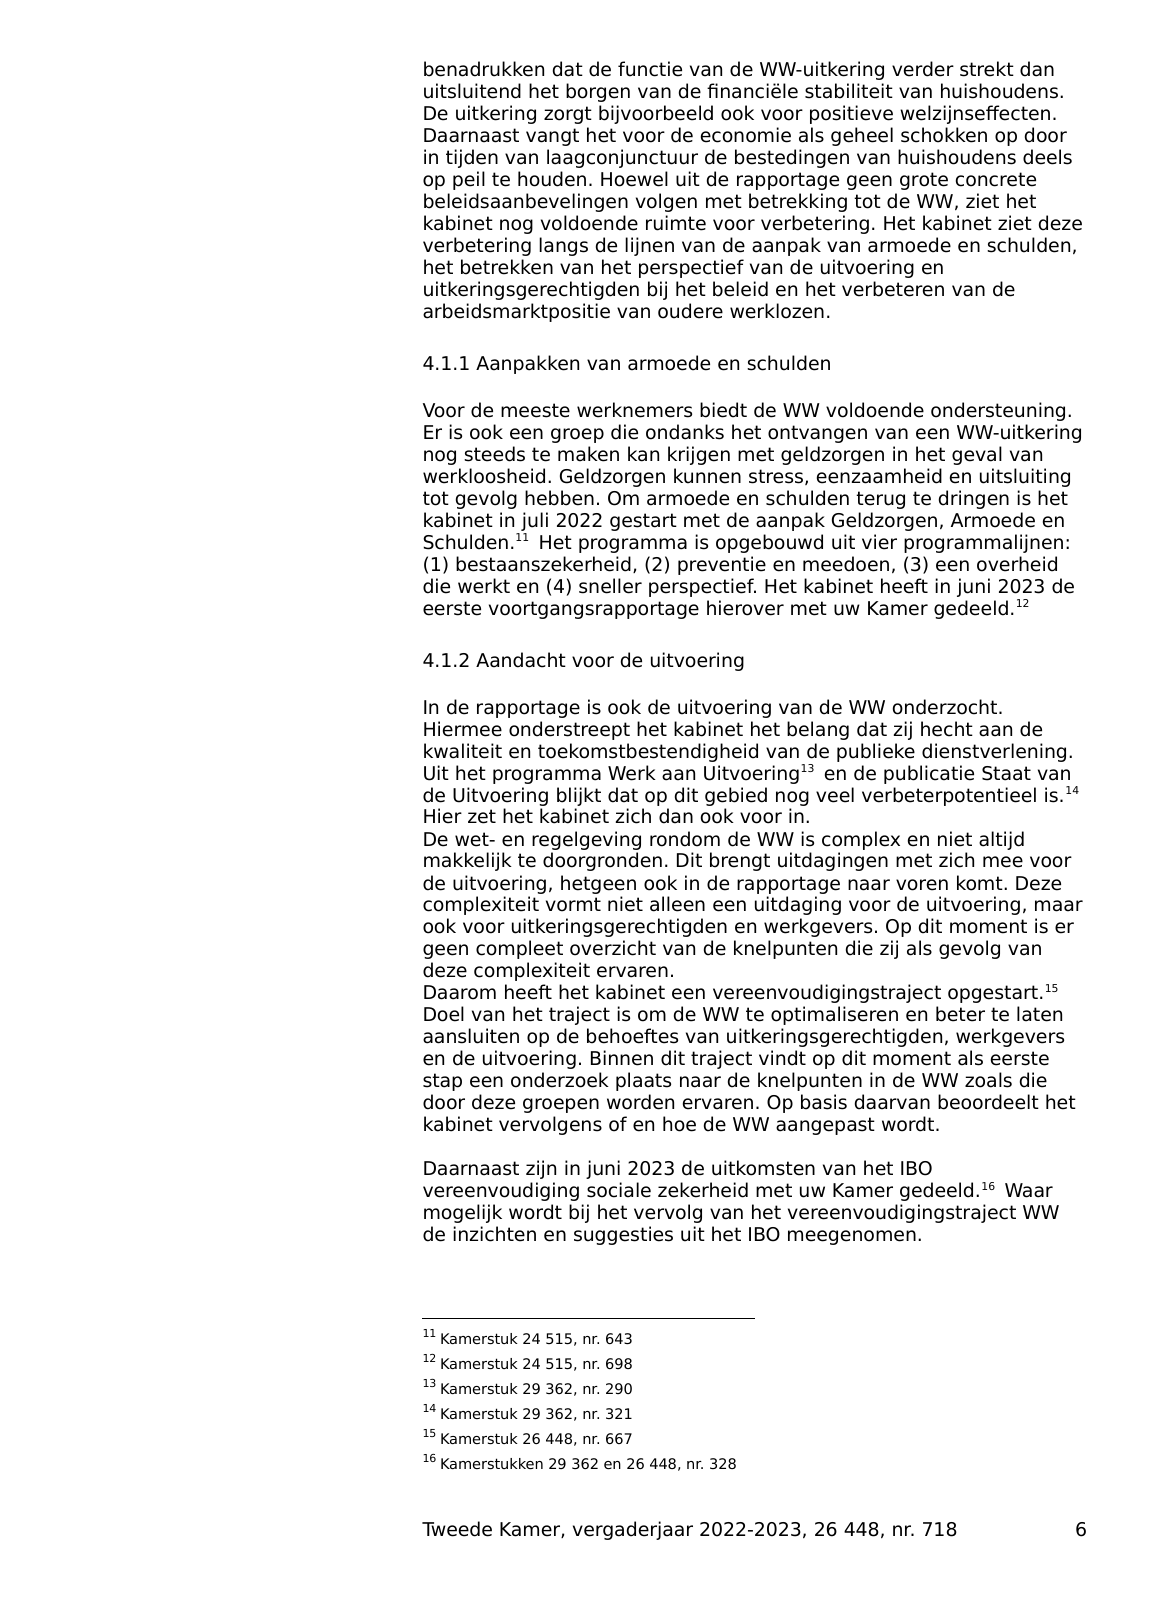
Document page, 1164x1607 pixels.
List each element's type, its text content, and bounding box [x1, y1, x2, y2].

text Voor de meeste werknemers biedt de WW voldoende ondersteuning. Er is ook een groep die ondanks het ontvangen van een WW-uitkering nog steeds te maken kan krijgen met geldzorgen in het geval van werkloosheid. Geldzorgen kunnen stress, eenzaamheid en uitsluiting tot gevolg hebben. Om armoede en schulden terug te dringen is het kabinet in juli 2022 gestart met de aanpak Geldzorgen, Armoede en Schulden. Het programma is opgebouwd uit vier programmalijnen: (1) bestaanszekerheid, (2) preventie en meedoen, (3) een overheid die werkt en (4) sneller perspectief. Het kabinet heeft in juni 2023 de eerste voortgangsrapportage hierover met uw Kamer gedeeld. [422, 400, 1087, 619]
text benadrukken dat de functie van de WW-uitkering verder strekt dan uitsluitend het borgen van de financiële stabiliteit van huishoudens. De uitkering zorgt bijvoorbeeld ook voor positieve welzijnseffecten. Daarnaast vangt het voor de economie als geheel schokken op door in tijden van laagconjunctuur de bestedingen van huishoudens deels op peil te houden. Hoewel uit de rapportage geen grote concrete beleidsaanbevelingen volgen met betrekking tot de WW, ziet het kabinet nog voldoende ruimte voor verbetering. Het kabinet ziet deze verbetering langs de lijnen van de aanpak van armoede en schulden, het betrekken van het perspectief van de uitvoering en uitkeringsgerechtigden bij het beleid en het verbeteren van de arbeidsmarktpositie van oudere werklozen. [422, 59, 1087, 323]
text Kamerstuk 29 362, nr. 290 [422, 1377, 1087, 1399]
text Kamerstukken 29 362 en 26 448, nr. 328 [422, 1452, 1087, 1474]
text Kamerstuk 24 515, nr. 698 [422, 1352, 1087, 1374]
text Daarnaast zijn in juni 2023 de uitkomsten van het IBO vereenvoudiging sociale zekerheid met uw Kamer gedeeld. Waar mogelijk wordt bij het vervolg van het vereenvoudigingstraject WW de inzichten en suggesties uit het IBO meegenomen. [422, 1158, 1087, 1246]
text In de rapportage is ook de uitvoering van de WW onderzocht. Hiermee onderstreept het kabinet het belang dat zij hecht aan de kwaliteit en toekomstbestendigheid van de publieke dienstverlening. Uit het programma Werk aan Uitvoering en de publicatie Staat van de Uitvoering blijkt dat op dit gebied nog veel verbeterpotentieel is. Hier zet het kabinet zich dan ook voor in. [422, 697, 1087, 828]
text Kamerstuk 24 515, nr. 643 [422, 1327, 1087, 1349]
text De wet- en regelgeving rondom de WW is complex en niet altijd makkelijk te doorgronden. Dit brengt uitdagingen met zich mee voor de uitvoering, hetgeen ook in de rapportage naar voren komt. Deze complexiteit vormt niet alleen een uitdaging voor de uitvoering, maar ook voor uitkeringsgerechtigden en werkgevers. Op dit moment is er geen compleet overzicht van de knelpunten die zij als gevolg van deze complexiteit ervaren. [422, 828, 1087, 982]
subtitle 4.1.2 Aandacht voor de uitvoering [422, 649, 1087, 672]
text Kamerstuk 29 362, nr. 321 [422, 1402, 1087, 1424]
text Daarom heeft het kabinet een vereenvoudigingstraject opgestart. Doel van het traject is om de WW te optimaliseren en beter te laten aansluiten op de behoeftes van uitkeringsgerechtigden, werkgevers en de uitvoering. Binnen dit traject vindt op dit moment als eerste stap een onderzoek plaats naar de knelpunten in de WW zoals die door deze groepen worden ervaren. Op basis daarvan beoordeelt het kabinet vervolgens of en hoe de WW aangepast wordt. [422, 982, 1087, 1136]
subtitle 4.1.1 Aanpakken van armoede en schulden [422, 353, 1087, 375]
text Kamerstuk 26 448, nr. 667 [422, 1427, 1087, 1449]
